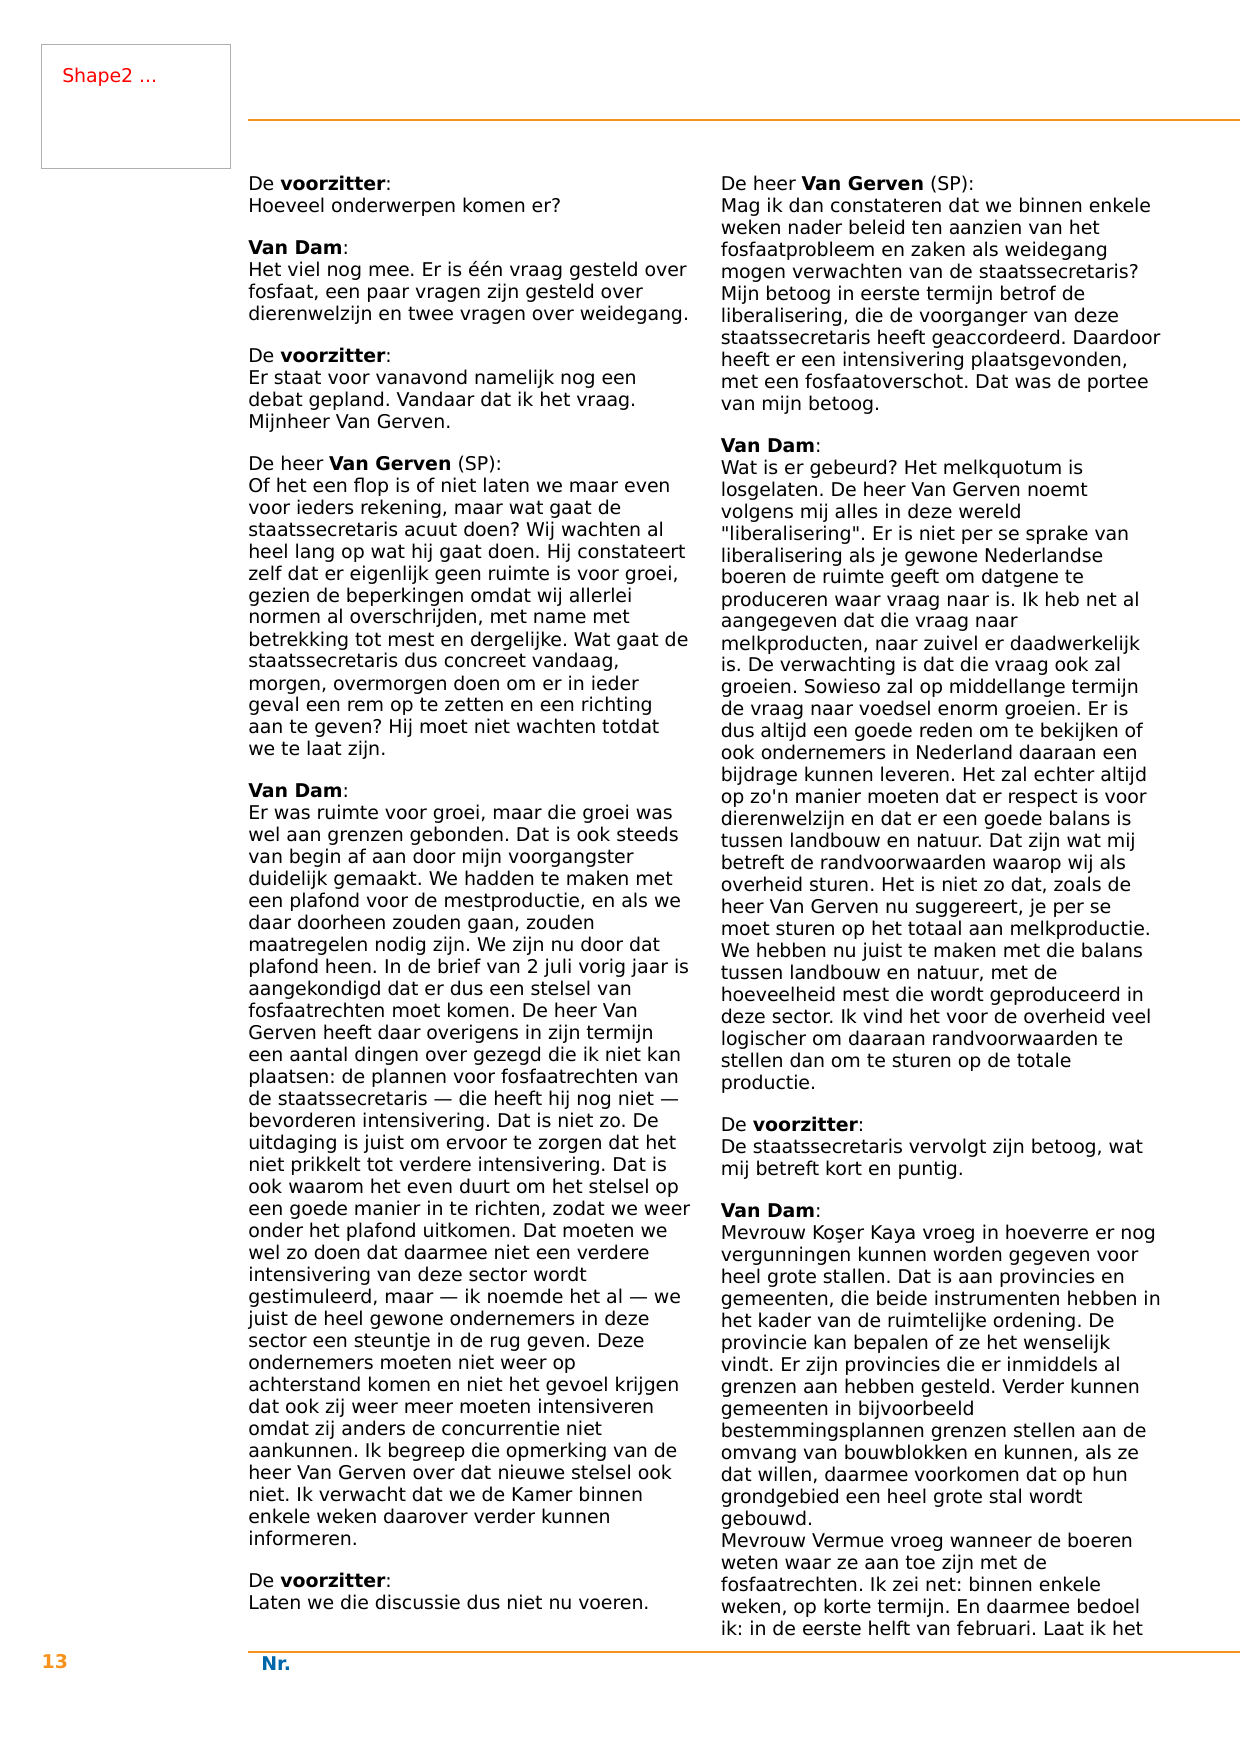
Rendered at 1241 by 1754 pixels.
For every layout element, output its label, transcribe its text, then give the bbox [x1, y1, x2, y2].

text Van Dam: [721, 434, 1163, 457]
text Er staat voor vanavond namelijk nog een debat gepland. Vandaar dat ik het vraag. Mijnheer Van Gerven. [248, 367, 691, 433]
text Wat is er gebeurd? Het melkquotum is losgelaten. De heer Van Gerven noemt volgens mij alles in deze wereld "liberalisering". Er is niet per se sprake van liberalisering als je gewone Nederlandse boeren de ruimte geeft om datgene te produceren waar vraag naar is. Ik heb net al aangegeven dat die vraag naar melkproducten, naar zuivel er daadwerkelijk is. De verwachting is dat die vraag ook zal groeien. Sowieso zal op middellange termijn de vraag naar voedsel enorm groeien. Er is dus altijd een goede reden om te bekijken of ook ondernemers in Nederland daaraan een bijdrage kunnen leveren. Het zal echter altijd op zo'n manier moeten dat er respect is voor dierenwelzijn en dat er een goede balans is tussen landbouw en natuur. Dat zijn wat mij betreft de randvoorwaarden waarop wij als overheid sturen. Het is niet zo dat, zoals de heer Van Gerven nu suggereert, je per se moet sturen op het totaal aan melkproductie. We hebben nu juist te maken met die balans tussen landbouw en natuur, met de hoeveelheid mest die wordt geproduceerd in deze sector. Ik vind het voor de overheid veel logischer om daaraan randvoorwaarden te stellen dan om te sturen op de totale productie. [721, 457, 1163, 1094]
text Er was ruimte voor groei, maar die groei was wel aan grenzen gebonden. Dat is ook steeds van begin af aan door mijn voorgangster duidelijk gemaakt. We hadden te maken met een plafond voor de mestproductie, en als we daar doorheen zouden gaan, zouden maatregelen nodig zijn. We zijn nu door dat plafond heen. In de brief van 2 juli vorig jaar is aangekondigd dat er dus een stelsel van fosfaatrechten moet komen. De heer Van Gerven heeft daar overigens in zijn termijn een aantal dingen over gezegd die ik niet kan plaatsen: de plannen voor fosfaatrechten van de staatssecretaris — die heeft hij nog niet — bevorderen intensivering. Dat is niet zo. De uitdaging is juist om ervoor te zorgen dat het niet prikkelt tot verdere intensivering. Dat is ook waarom het even duurt om het stelsel op een goede manier in te richten, zodat we weer onder het plafond uitkomen. Dat moeten we wel zo doen dat daarmee niet een verdere intensivering van deze sector wordt gestimuleerd, maar — ik noemde het al — we juist de heel gewone ondernemers in deze sector een steuntje in de rug geven. Deze ondernemers moeten niet weer op achterstand komen en niet het gevoel krijgen dat ook zij weer meer moeten intensiveren omdat zij anders de concurrentie niet aankunnen. Ik begreep die opmerking van de heer Van Gerven over dat nieuwe stelsel ook niet. Ik verwacht dat we de Kamer binnen enkele weken daarover verder kunnen informeren. [248, 802, 691, 1549]
text Hoeveel onderwerpen komen er? [248, 195, 691, 217]
text Het viel nog mee. Er is één vraag gesteld over fosfaat, een paar vragen zijn gesteld over dierenwelzijn en twee vragen over weidegang. [248, 259, 691, 325]
text Laten we die discussie dus niet nu voeren. [248, 1592, 691, 1613]
text De heer Van Gerven (SP): [248, 453, 691, 474]
text De voorzitter: [248, 345, 691, 367]
text Mag ik dan constateren dat we binnen enkele weken nader beleid ten aanzien van het fosfaatprobleem en zaken als weidegang mogen verwachten van de staatssecretaris? Mijn betoog in eerste termijn betrof de liberalisering, die de voorganger van deze staatssecretaris heeft geaccordeerd. Daardoor heeft er een intensivering plaatsgevonden, met een fosfaatoverschot. Dat was de portee van mijn betoog. [721, 195, 1163, 414]
text Mevrouw Koşer Kaya vroeg in hoeverre er nog vergunningen kunnen worden gegeven voor heel grote stallen. Dat is aan provincies en gemeenten, die beide instrumenten hebben in het kader van de ruimtelijke ordening. De provincie kan bepalen of ze het wenselijk vindt. Er zijn provincies die er inmiddels al grenzen aan hebben gesteld. Verder kunnen gemeenten in bijvoorbeeld bestemmingsplannen grenzen stellen aan de omvang van bouwblokken en kunnen, als ze dat willen, daarmee voorkomen dat op hun grondgebied een heel grote stal wordt gebouwd. [721, 1222, 1163, 1529]
text De voorzitter: [248, 1569, 691, 1592]
text Mevrouw Vermue vroeg wanneer de boeren weten waar ze aan toe zijn met de fosfaatrechten. Ik zei net: binnen enkele weken, op korte termijn. En daarmee bedoel ik: in de eerste helft van februari. Laat ik het [721, 1529, 1163, 1639]
text De staatssecretaris vervolgt zijn betoog, wat mij betreft kort en puntig. [721, 1136, 1163, 1180]
text Van Dam: [721, 1200, 1163, 1222]
text Van Dam: [248, 780, 691, 802]
text De voorzitter: [248, 173, 691, 195]
text Of het een flop is of niet laten we maar even voor ieders rekening, maar wat gaat de staatssecretaris acuut doen? Wij wachten al heel lang op wat hij gaat doen. Hij constateert zelf dat er eigenlijk geen ruimte is voor groei, gezien de beperkingen omdat wij allerlei normen al overschrijden, met name met betrekking tot mest en dergelijke. Wat gaat de staatssecretaris dus concreet vandaag, morgen, overmorgen doen om er in ieder geval een rem op te zetten en een richting aan te geven? Hij moet niet wachten totdat we te laat zijn. [248, 474, 691, 760]
text De voorzitter: [721, 1114, 1163, 1136]
text De heer Van Gerven (SP): [721, 173, 1163, 195]
text Van Dam: [248, 237, 691, 259]
